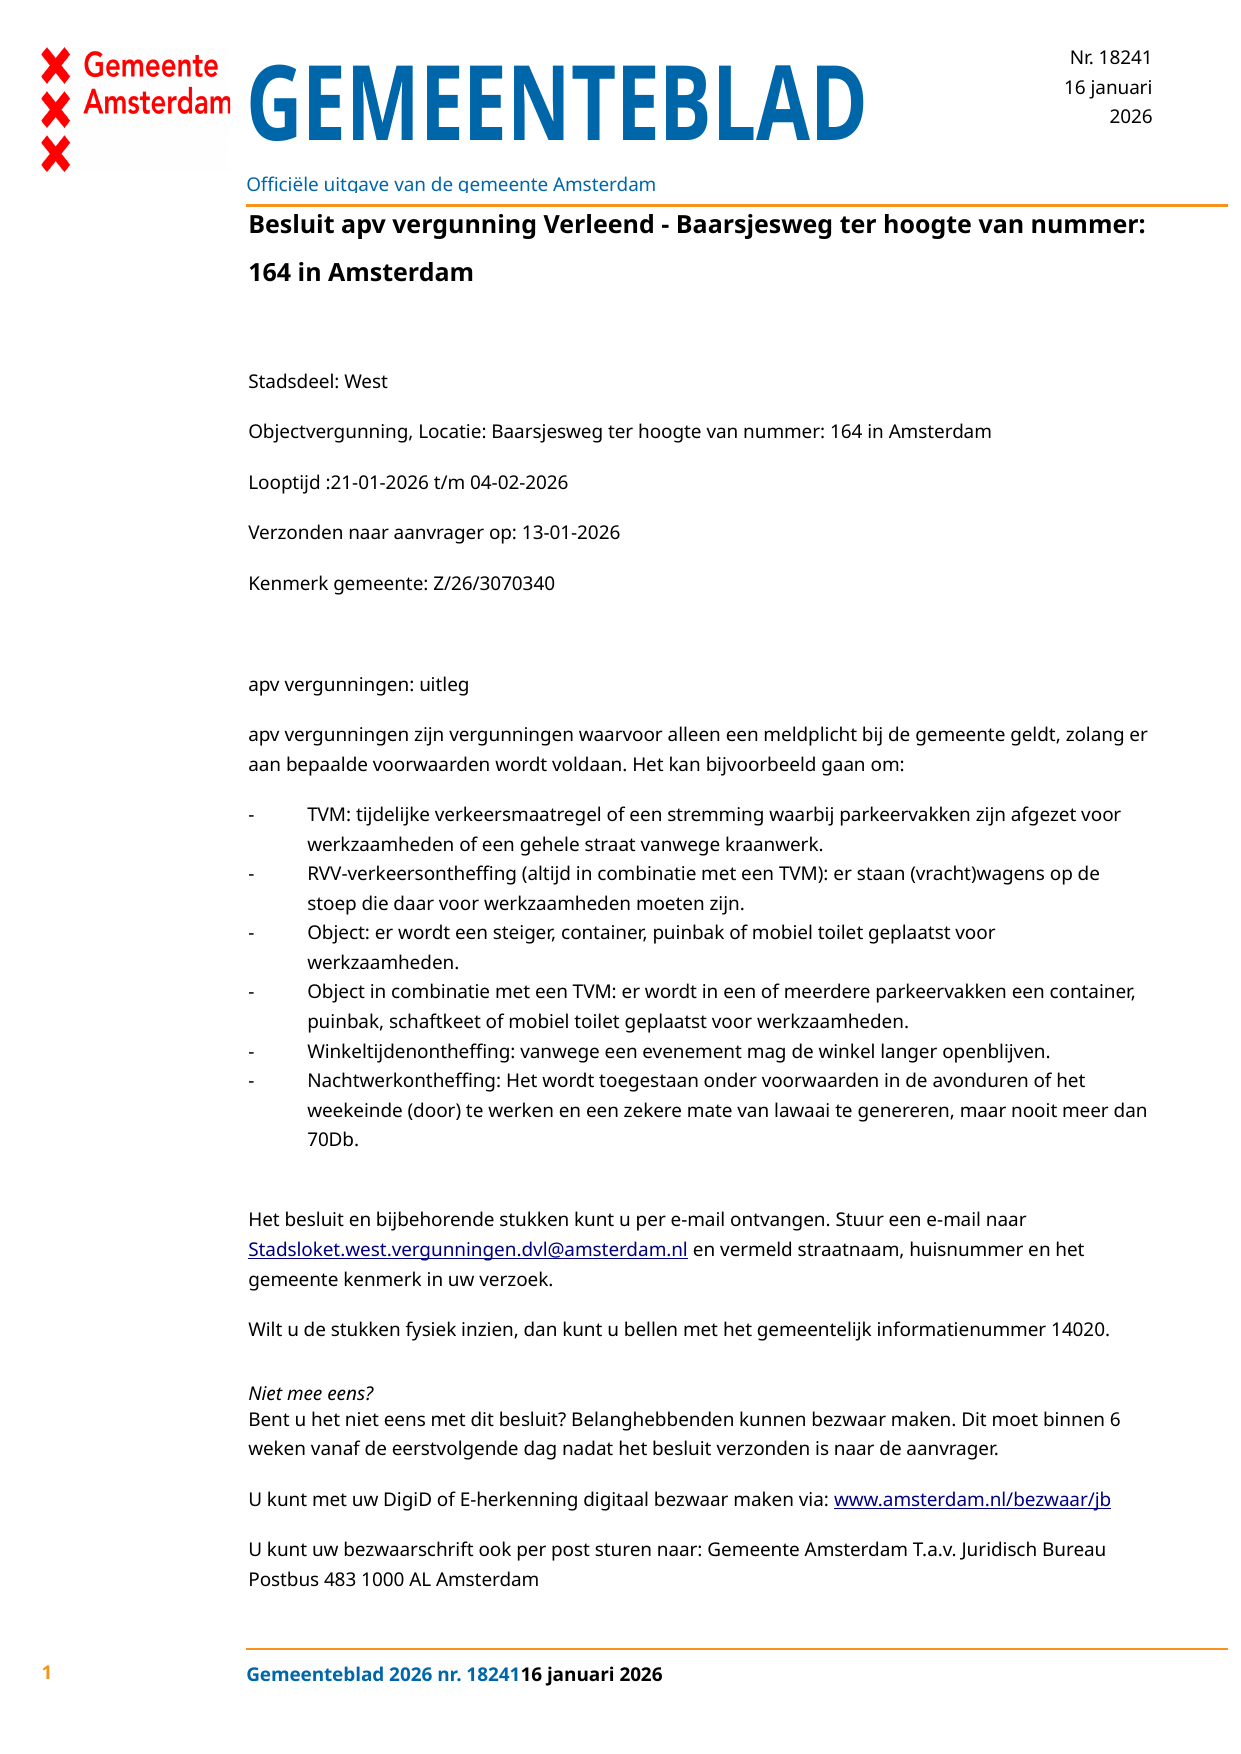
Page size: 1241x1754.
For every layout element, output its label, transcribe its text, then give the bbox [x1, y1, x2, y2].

text U kunt uw bezwaarschrift ook per post sturen naar: Gemeente Amsterdam T.a.v. Juridisch Bureau Postbus 483 1000 AL Amsterdam [248, 1536, 1152, 1592]
list TVM: tijdelijke verkeersmaatregel of een stremming waarbij parkeervakken zijn afgezet voor werkzaamheden of een gehele straat vanwege kraanwerk. [248, 801, 1152, 857]
list Object: er wordt een steiger, container, puinbak of mobiel toilet geplaatst voor werkzaamheden. [248, 919, 1152, 975]
list RVV-verkeersontheffing (altijd in combinatie met een TVM): er staan (vracht)wagens op de stoep die daar voor werkzaamheden moeten zijn. [248, 860, 1152, 916]
text Looptijd :21-01-2026 t/m 04-02-2026 [248, 469, 1152, 495]
list Object in combinatie met een TVM: er wordt in een of meerdere parkeervakken een container, puinbak, schaftkeet of mobiel toilet geplaatst voor werkzaamheden. [248, 979, 1152, 1034]
text Stadsdeel: West [248, 368, 1152, 394]
text apv vergunningen zijn vergunningen waarvoor alleen een meldplicht bij de gemeente geldt, zolang er aan bepaalde voorwaarden wordt voldaan. Het kan bijvoorbeeld gaan om: [248, 721, 1152, 777]
picture [41, 47, 231, 172]
text apv vergunningen: uitleg [248, 671, 1152, 697]
text Objectvergunning, Locatie: Baarsjesweg ter hoogte van nummer: 164 in Amsterdam [248, 419, 1152, 444]
text Besluit apv vergunning Verleend - Baarsjesweg ter hoogte van nummer: 164 in Amsterdam [248, 207, 1152, 288]
text Bent u het niet eens met dit besluit? Belanghebbenden kunnen bezwaar maken. Dit moet binnen 6 weken vanaf de eerstvolgende dag nadat het besluit verzonden is naar de aanvrager. [248, 1406, 1152, 1461]
text Het besluit en bijbehorende stukken kunt u per e-mail ontvangen. Stuur een e-mail naar Stadsloket.west.vergunningen.dvl@amsterdam.nl en vermeld straatnaam, huisnummer en het gemeente kenmerk in uw verzoek. [248, 1207, 1152, 1292]
list Nachtwerkontheffing: Het wordt toegestaan onder voorwaarden in de avonduren of het weekeinde (door) te werken en een zekere mate van lawaai te genereren, maar nooit meer dan 70Db. [248, 1067, 1152, 1152]
text Kenmerk gemeente: Z/26/3070340 [248, 570, 1152, 596]
list Winkeltijdenontheffing: vanwege een evenement mag de winkel langer openblijven. [248, 1038, 1152, 1064]
text Wilt u de stukken fysiek inzien, dan kunt u bellen met het gemeentelijk informatienummer 14020. [248, 1316, 1152, 1342]
text Verzonden naar aanvrager op: 13-01-2026 [248, 519, 1152, 545]
text U kunt met uw DigiD of E-herkenning digitaal bezwaar maken via: www.amsterdam.nl/bezwaar/jb [248, 1486, 1152, 1512]
text Niet mee eens? [248, 1380, 1152, 1406]
